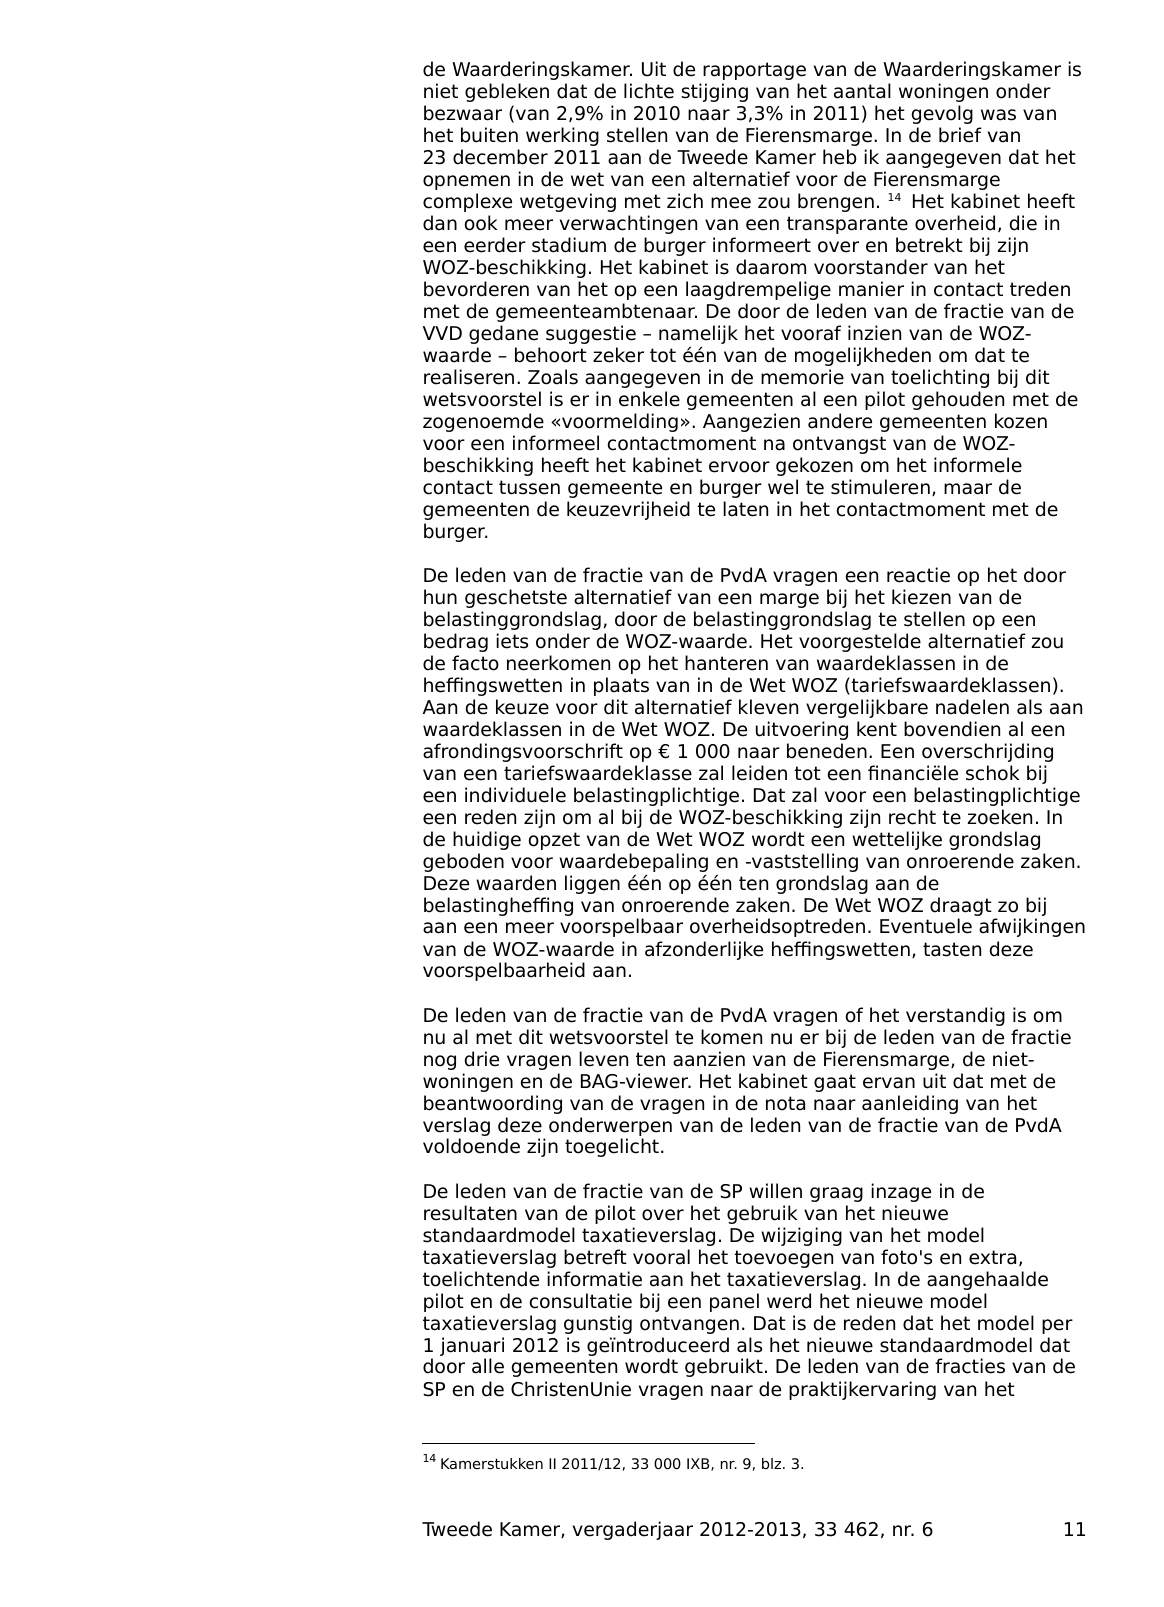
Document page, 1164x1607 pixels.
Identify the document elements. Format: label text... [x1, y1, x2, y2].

text De leden van de fractie van de SP willen graag inzage in de resultaten van de pilot over het gebruik van het nieuwe standaardmodel taxatieverslag. De wijziging van het model taxatieverslag betreft vooral het toevoegen van foto's en extra, toelichtende informatie aan het taxatieverslag. In de aangehaalde pilot en de consultatie bij een panel werd het nieuwe model taxatieverslag gunstig ontvangen. Dat is de reden dat het model per 1 januari 2012 is geïntroduceerd als het nieuwe standaardmodel dat door alle gemeenten wordt gebruikt. De leden van de fracties van de SP en de ChristenUnie vragen naar de praktijkervaring van het [422, 1181, 1087, 1400]
text Kamerstukken II 2011/12, 33 000 IXB, nr. 9, blz. 3. [422, 1452, 1087, 1474]
text De leden van de fractie van de PvdA vragen of het verstandig is om nu al met dit wetsvoorstel te komen nu er bij de leden van de fractie nog drie vragen leven ten aanzien van de Fierensmarge, de niet-woningen en de BAG-viewer. Het kabinet gaat ervan uit dat met de beantwoording van de vragen in de nota naar aanleiding van het verslag deze onderwerpen van de leden van de fractie van de PvdA voldoende zijn toegelicht. [422, 1004, 1087, 1158]
text De leden van de fractie van de PvdA vragen een reactie op het door hun geschetste alternatief van een marge bij het kiezen van de belastinggrondslag, door de belastinggrondslag te stellen op een bedrag iets onder de WOZ-waarde. Het voorgestelde alternatief zou de facto neerkomen op het hanteren van waardeklassen in de heffingswetten in plaats van in de Wet WOZ (tariefswaardeklassen). Aan de keuze voor dit alternatief kleven vergelijkbare nadelen als aan waardeklassen in de Wet WOZ. De uitvoering kent bovendien al een afrondingsvoorschrift op € 1 000 naar beneden. Een overschrijding van een tariefswaardeklasse zal leiden tot een financiële schok bij een individuele belastingplichtige. Dat zal voor een belastingplichtige een reden zijn om al bij de WOZ-beschikking zijn recht te zoeken. In de huidige opzet van de Wet WOZ wordt een wettelijke grondslag geboden voor waardebepaling en -vaststelling van onroerende zaken. Deze waarden liggen één op één ten grondslag aan de belastingheffing van onroerende zaken. De Wet WOZ draagt zo bij aan een meer voorspelbaar overheidsoptreden. Eventuele afwijkingen van de WOZ-waarde in afzonderlijke heffingswetten, tasten deze voorspelbaarheid aan. [422, 565, 1087, 982]
text de Waarderingskamer. Uit de rapportage van de Waarderingskamer is niet gebleken dat de lichte stijging van het aantal woningen onder bezwaar (van 2,9% in 2010 naar 3,3% in 2011) het gevolg was van het buiten werking stellen van de Fierensmarge. In de brief van 23 december 2011 aan de Tweede Kamer heb ik aangegeven dat het opnemen in de wet van een alternatief voor de Fierensmarge complexe wetgeving met zich mee zou brengen. Het kabinet heeft dan ook meer verwachtingen van een transparante overheid, die in een eerder stadium de burger informeert over en betrekt bij zijn WOZ-beschikking. Het kabinet is daarom voorstander van het bevorderen van het op een laagdrempelige manier in contact treden met de gemeenteambtenaar. De door de leden van de fractie van de VVD gedane suggestie – namelijk het vooraf inzien van de WOZ-waarde – behoort zeker tot één van de mogelijkheden om dat te realiseren. Zoals aangegeven in de memorie van toelichting bij dit wetsvoorstel is er in enkele gemeenten al een pilot gehouden met de zogenoemde «voormelding». Aangezien andere gemeenten kozen voor een informeel contactmoment na ontvangst van de WOZ-beschikking heeft het kabinet ervoor gekozen om het informele contact tussen gemeente en burger wel te stimuleren, maar de gemeenten de keuzevrijheid te laten in het contactmoment met de burger. [422, 59, 1087, 543]
